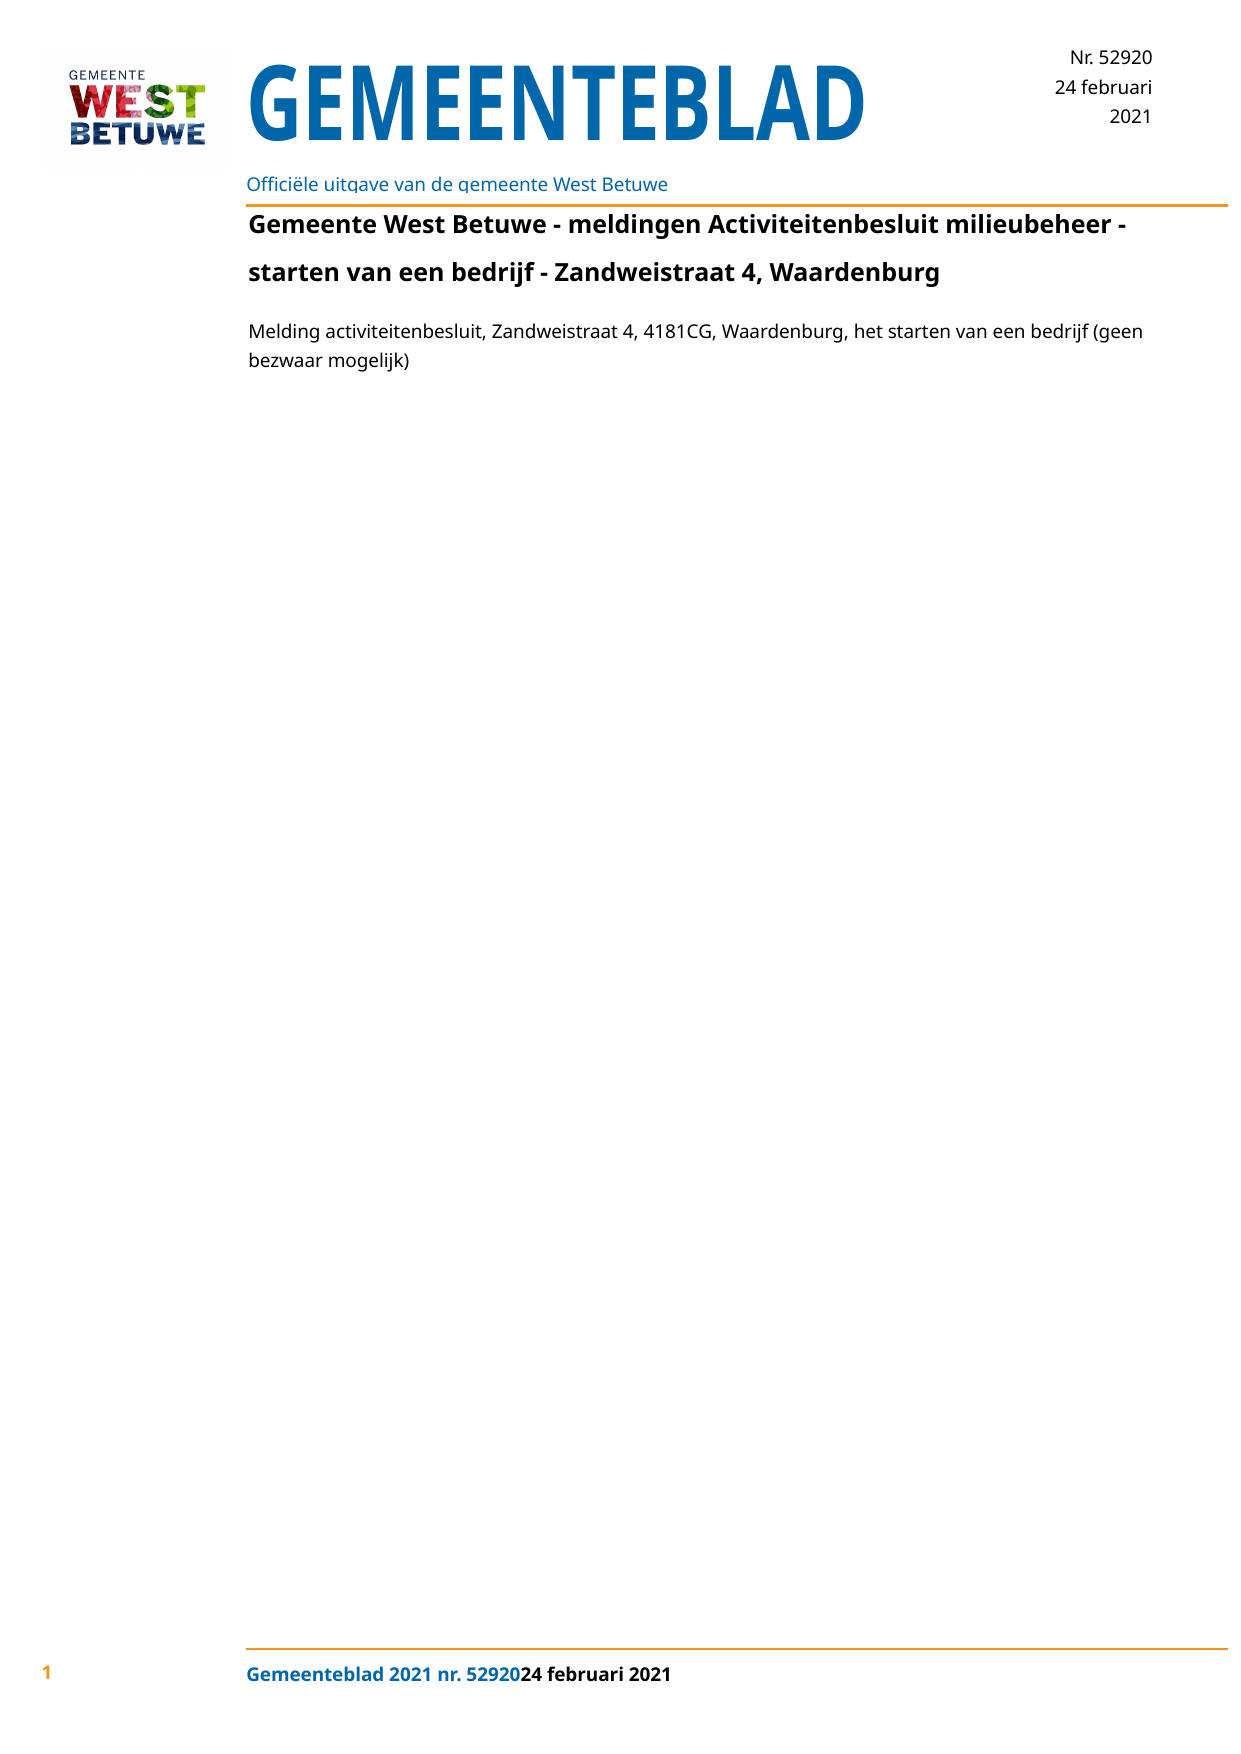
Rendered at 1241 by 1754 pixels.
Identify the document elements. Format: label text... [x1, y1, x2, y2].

text Gemeente West Betuwe - meldingen Activiteitenbesluit milieubeheer - starten van een bedrijf - Zandweistraat 4, Waardenburg [248, 207, 1152, 288]
text Melding activiteitenbesluit, Zandweistraat 4, 4181CG, Waardenburg, het starten van een bedrijf (geen bezwaar mogelijk) [248, 318, 1152, 373]
picture [41, 47, 231, 172]
